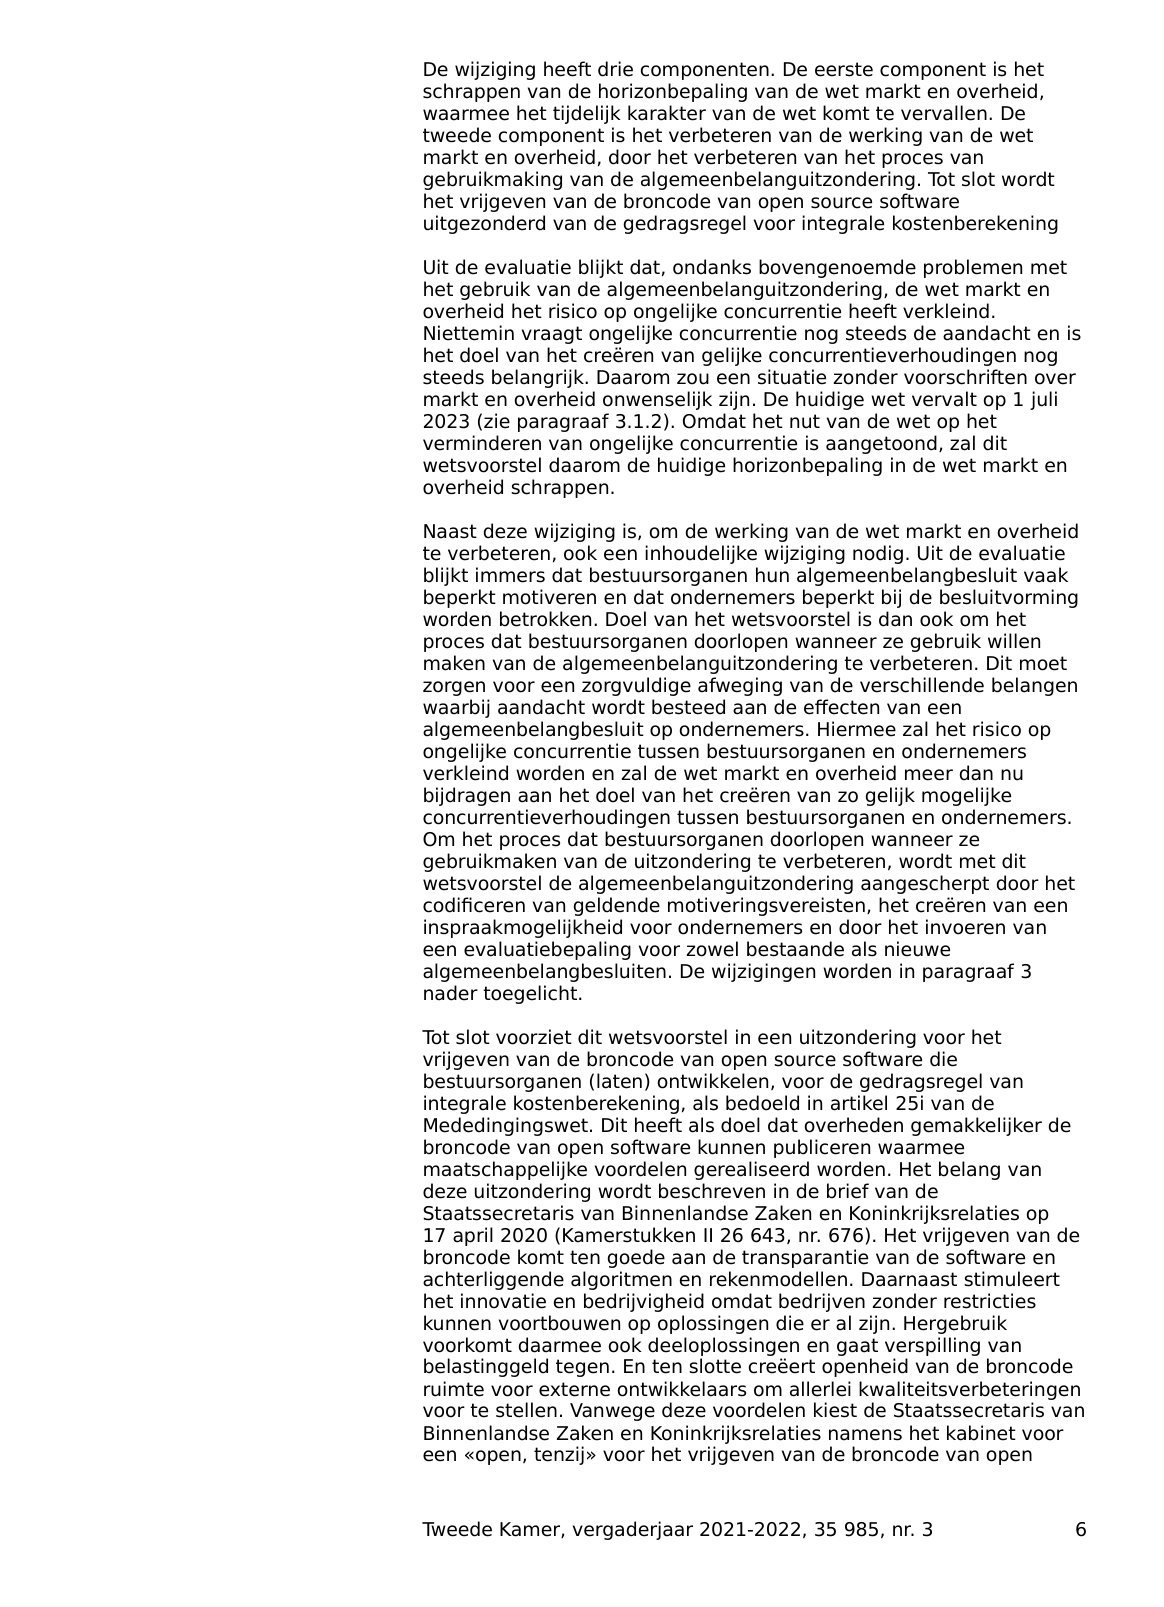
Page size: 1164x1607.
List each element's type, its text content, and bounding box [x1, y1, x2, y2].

text Uit de evaluatie blijkt dat, ondanks bovengenoemde problemen met het gebruik van de algemeenbelanguitzondering, de wet markt en overheid het risico op ongelijke concurrentie heeft verkleind. Niettemin vraagt ongelijke concurrentie nog steeds de aandacht en is het doel van het creëren van gelijke concurrentieverhoudingen nog steeds belangrijk. Daarom zou een situatie zonder voorschriften over markt en overheid onwenselijk zijn. De huidige wet vervalt op 1 juli 2023 (zie paragraaf 3.1.2). Omdat het nut van de wet op het verminderen van ongelijke concurrentie is aangetoond, zal dit wetsvoorstel daarom de huidige horizonbepaling in de wet markt en overheid schrappen. [422, 257, 1087, 499]
text Tot slot voorziet dit wetsvoorstel in een uitzondering voor het vrijgeven van de broncode van open source software die bestuursorganen (laten) ontwikkelen, voor de gedragsregel van integrale kostenberekening, als bedoeld in artikel 25i van de Mededingingswet. Dit heeft als doel dat overheden gemakkelijker de broncode van open software kunnen publiceren waarmee maatschappelijke voordelen gerealiseerd worden. Het belang van deze uitzondering wordt beschreven in de brief van de Staatssecretaris van Binnenlandse Zaken en Koninkrijksrelaties op 17 april 2020 (Kamerstukken II 26 643, nr. 676). Het vrijgeven van de broncode komt ten goede aan de transparantie van de software en achterliggende algoritmen en rekenmodellen. Daarnaast stimuleert het innovatie en bedrijvigheid omdat bedrijven zonder restricties kunnen voortbouwen op oplossingen die er al zijn. Hergebruik voorkomt daarmee ook deeloplossingen en gaat verspilling van belastinggeld tegen. En ten slotte creëert openheid van de broncode ruimte voor externe ontwikkelaars om allerlei kwaliteitsverbeteringen voor te stellen. Vanwege deze voordelen kiest de Staatssecretaris van Binnenlandse Zaken en Koninkrijksrelaties namens het kabinet voor een «open, tenzij» voor het vrijgeven van de broncode van open [422, 1027, 1087, 1466]
text De wijziging heeft drie componenten. De eerste component is het schrappen van de horizonbepaling van de wet markt en overheid, waarmee het tijdelijk karakter van de wet komt te vervallen. De tweede component is het verbeteren van de werking van de wet markt en overheid, door het verbeteren van het proces van gebruikmaking van de algemeenbelanguitzondering. Tot slot wordt het vrijgeven van de broncode van open source software uitgezonderd van de gedragsregel voor integrale kostenberekening [422, 59, 1087, 235]
text Naast deze wijziging is, om de werking van de wet markt en overheid te verbeteren, ook een inhoudelijke wijziging nodig. Uit de evaluatie blijkt immers dat bestuursorganen hun algemeenbelangbesluit vaak beperkt motiveren en dat ondernemers beperkt bij de besluitvorming worden betrokken. Doel van het wetsvoorstel is dan ook om het proces dat bestuursorganen doorlopen wanneer ze gebruik willen maken van de algemeenbelanguitzondering te verbeteren. Dit moet zorgen voor een zorgvuldige afweging van de verschillende belangen waarbij aandacht wordt besteed aan de effecten van een algemeenbelangbesluit op ondernemers. Hiermee zal het risico op ongelijke concurrentie tussen bestuursorganen en ondernemers verkleind worden en zal de wet markt en overheid meer dan nu bijdragen aan het doel van het creëren van zo gelijk mogelijke concurrentieverhoudingen tussen bestuursorganen en ondernemers. Om het proces dat bestuursorganen doorlopen wanneer ze gebruikmaken van de uitzondering te verbeteren, wordt met dit wetsvoorstel de algemeenbelanguitzondering aangescherpt door het codificeren van geldende motiveringsvereisten, het creëren van een inspraakmogelijkheid voor ondernemers en door het invoeren van een evaluatiebepaling voor zowel bestaande als nieuwe algemeenbelangbesluiten. De wijzigingen worden in paragraaf 3 nader toegelicht. [422, 521, 1087, 1004]
